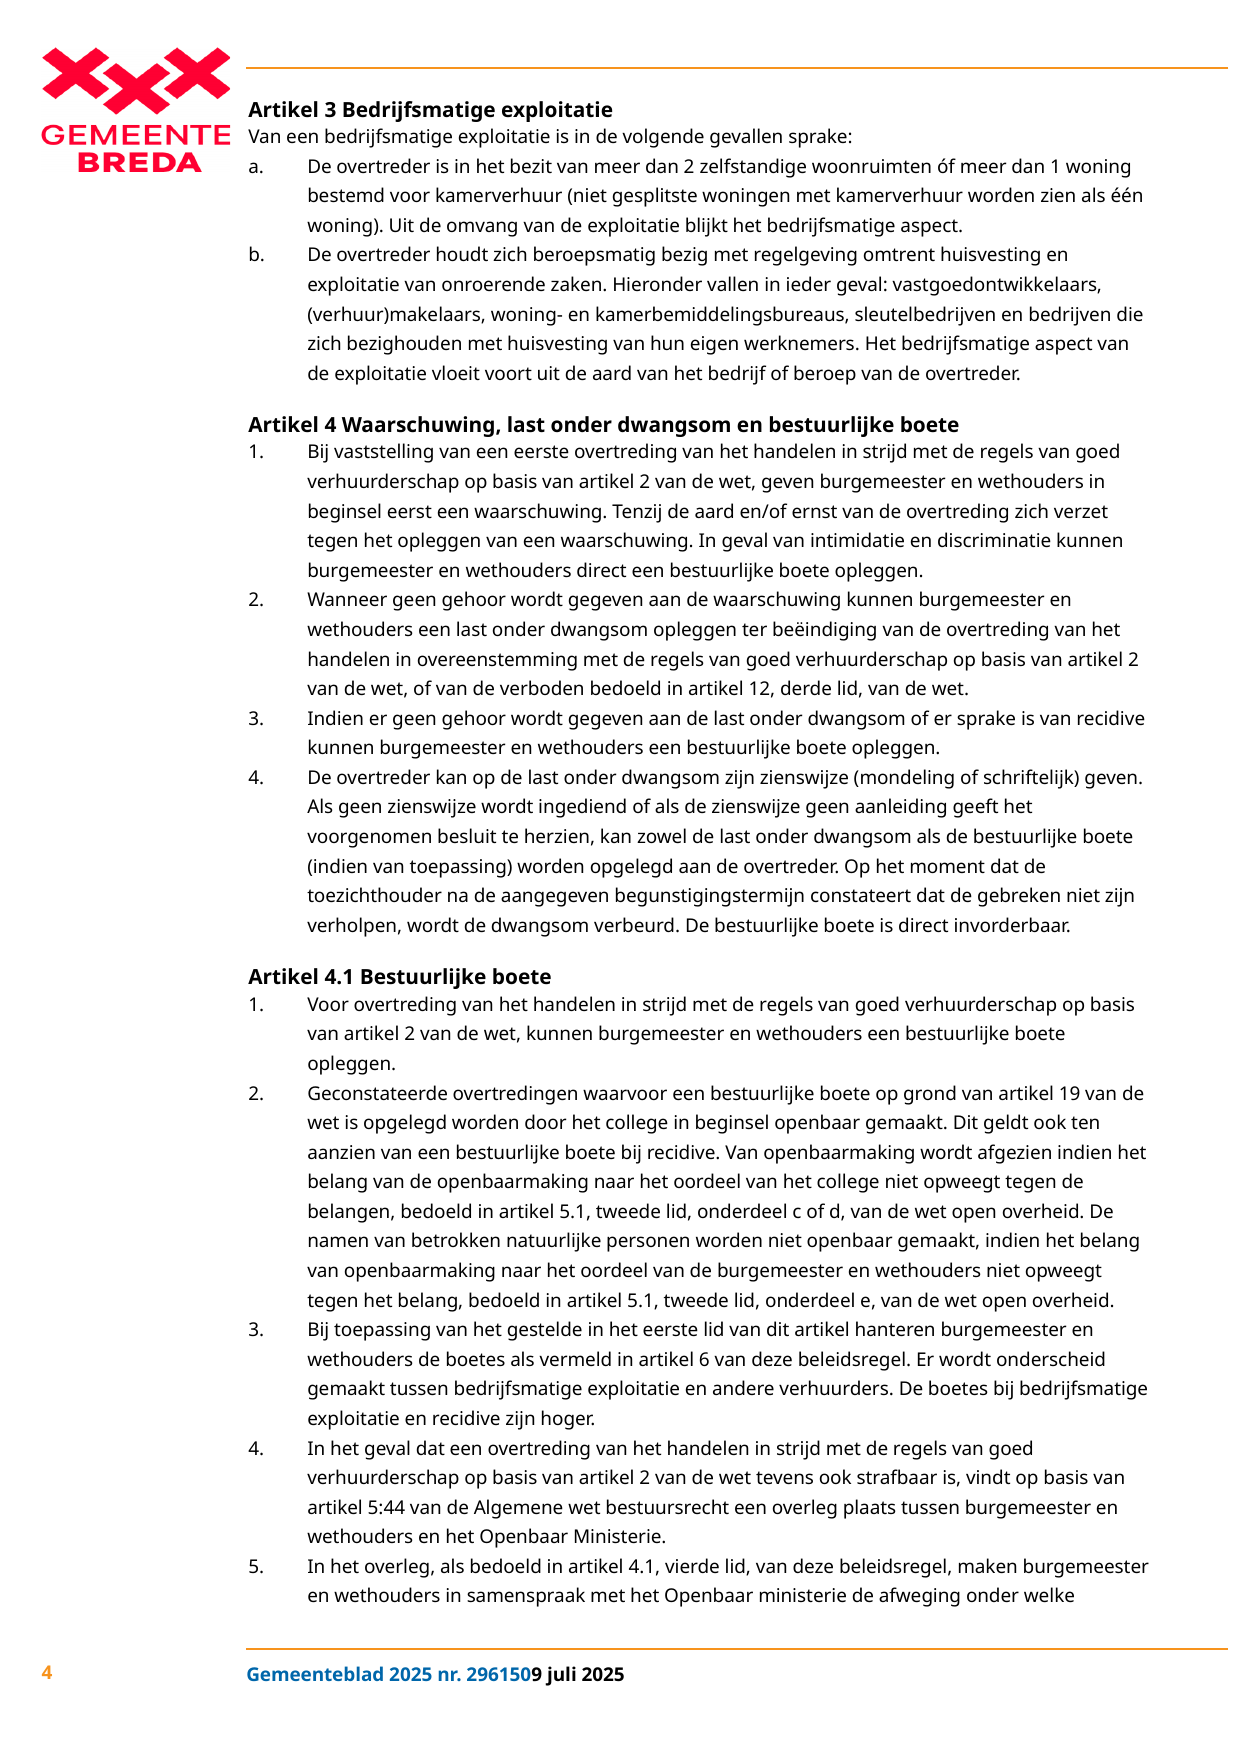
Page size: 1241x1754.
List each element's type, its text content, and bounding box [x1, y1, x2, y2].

list Indien er geen gehoor wordt gegeven aan de last onder dwangsom of er sprake is van recidive kunnen burgemeester en wethouders een bestuurlijke boete opleggen. [248, 705, 1152, 760]
text Artikel 4 Waarschuwing, last onder dwangsom en bestuurlijke boete [248, 410, 1152, 439]
picture [41, 47, 231, 172]
list De overtreder houdt zich beroepsmatig bezig met regelgeving omtrent huisvesting en exploitatie van onroerende zaken. Hieronder vallen in ieder geval: vastgoedontwikkelaars, (verhuur)makelaars, woning- en kamerbemiddelingsbureaus, sleutelbedrijven en bedrijven die zich bezighouden met huisvesting van hun eigen werknemers. Het bedrijfsmatige aspect van de exploitatie vloeit voort uit de aard van het bedrijf of beroep van de overtreder. [248, 242, 1152, 386]
list In het overleg, als bedoeld in artikel 4.1, vierde lid, van deze beleidsregel, maken burgemeester en wethouders in samenspraak met het Openbaar ministerie de afweging onder welke [248, 1553, 1152, 1608]
list Wanneer geen gehoor wordt gegeven aan de waarschuwing kunnen burgemeester en wethouders een last onder dwangsom opleggen ter beëindiging van de overtreding van het handelen in overeenstemming met de regels van goed verhuurderschap op basis van artikel 2 van de wet, of van de verboden bedoeld in artikel 12, derde lid, van de wet. [248, 587, 1152, 701]
list In het geval dat een overtreding van het handelen in strijd met de regels van goed verhuurderschap op basis van artikel 2 van de wet tevens ook strafbaar is, vindt op basis van artikel 5:44 van de Algemene wet bestuursrecht een overleg plaats tussen burgemeester en wethouders en het Openbaar Ministerie. [248, 1435, 1152, 1549]
text Artikel 3 Bedrijfsmatige exploitatie [248, 95, 1152, 123]
text Van een bedrijfsmatige exploitatie is in de volgende gevallen sprake: [248, 123, 1152, 149]
list Geconstateerde overtredingen waarvoor een bestuurlijke boete op grond van artikel 19 van de wet is opgelegd worden door het college in beginsel openbaar gemaakt. Dit geldt ook ten aanzien van een bestuurlijke boete bij recidive. Van openbaarmaking wordt afgezien indien het belang van de openbaarmaking naar het oordeel van het college niet opweegt tegen de belangen, bedoeld in artikel 5.1, tweede lid, onderdeel c of d, van de wet open overheid. De namen van betrokken natuurlijke personen worden niet openbaar gemaakt, indien het belang van openbaarmaking naar het oordeel van de burgemeester en wethouders niet opweegt tegen het belang, bedoeld in artikel 5.1, tweede lid, onderdeel e, van de wet open overheid. [248, 1080, 1152, 1312]
list Bij toepassing van het gestelde in het eerste lid van dit artikel hanteren burgemeester en wethouders de boetes als vermeld in artikel 6 van deze beleidsregel. Er wordt onderscheid gemaakt tussen bedrijfsmatige exploitatie en andere verhuurders. De boetes bij bedrijfsmatige exploitatie en recidive zijn hoger. [248, 1316, 1152, 1431]
list Voor overtreding van het handelen in strijd met de regels van goed verhuurderschap op basis van artikel 2 van de wet, kunnen burgemeester en wethouders een bestuurlijke boete opleggen. [248, 991, 1152, 1076]
list De overtreder is in het bezit van meer dan 2 zelfstandige woonruimten óf meer dan 1 woning bestemd voor kamerverhuur (niet gesplitste woningen met kamerverhuur worden zien als één woning). Uit de omvang van de exploitatie blijkt het bedrijfsmatige aspect. [248, 153, 1152, 238]
text Artikel 4.1 Bestuurlijke boete [248, 962, 1152, 991]
list De overtreder kan op de last onder dwangsom zijn zienswijze (mondeling of schriftelijk) geven. Als geen zienswijze wordt ingediend of als de zienswijze geen aanleiding geeft het voorgenomen besluit te herzien, kan zowel de last onder dwangsom als de bestuurlijke boete (indien van toepassing) worden opgelegd aan de overtreder. Op het moment dat de toezichthouder na de aangegeven begunstigingstermijn constateert dat de gebreken niet zijn verholpen, wordt de dwangsom verbeurd. De bestuurlijke boete is direct invorderbaar. [248, 764, 1152, 938]
list Bij vaststelling van een eerste overtreding van het handelen in strijd met de regels van goed verhuurderschap op basis van artikel 2 van de wet, geven burgemeester en wethouders in beginsel eerst een waarschuwing. Tenzij de aard en/of ernst van de overtreding zich verzet tegen het opleggen van een waarschuwing. In geval van intimidatie en discriminatie kunnen burgemeester en wethouders direct een bestuurlijke boete opleggen. [248, 439, 1152, 583]
